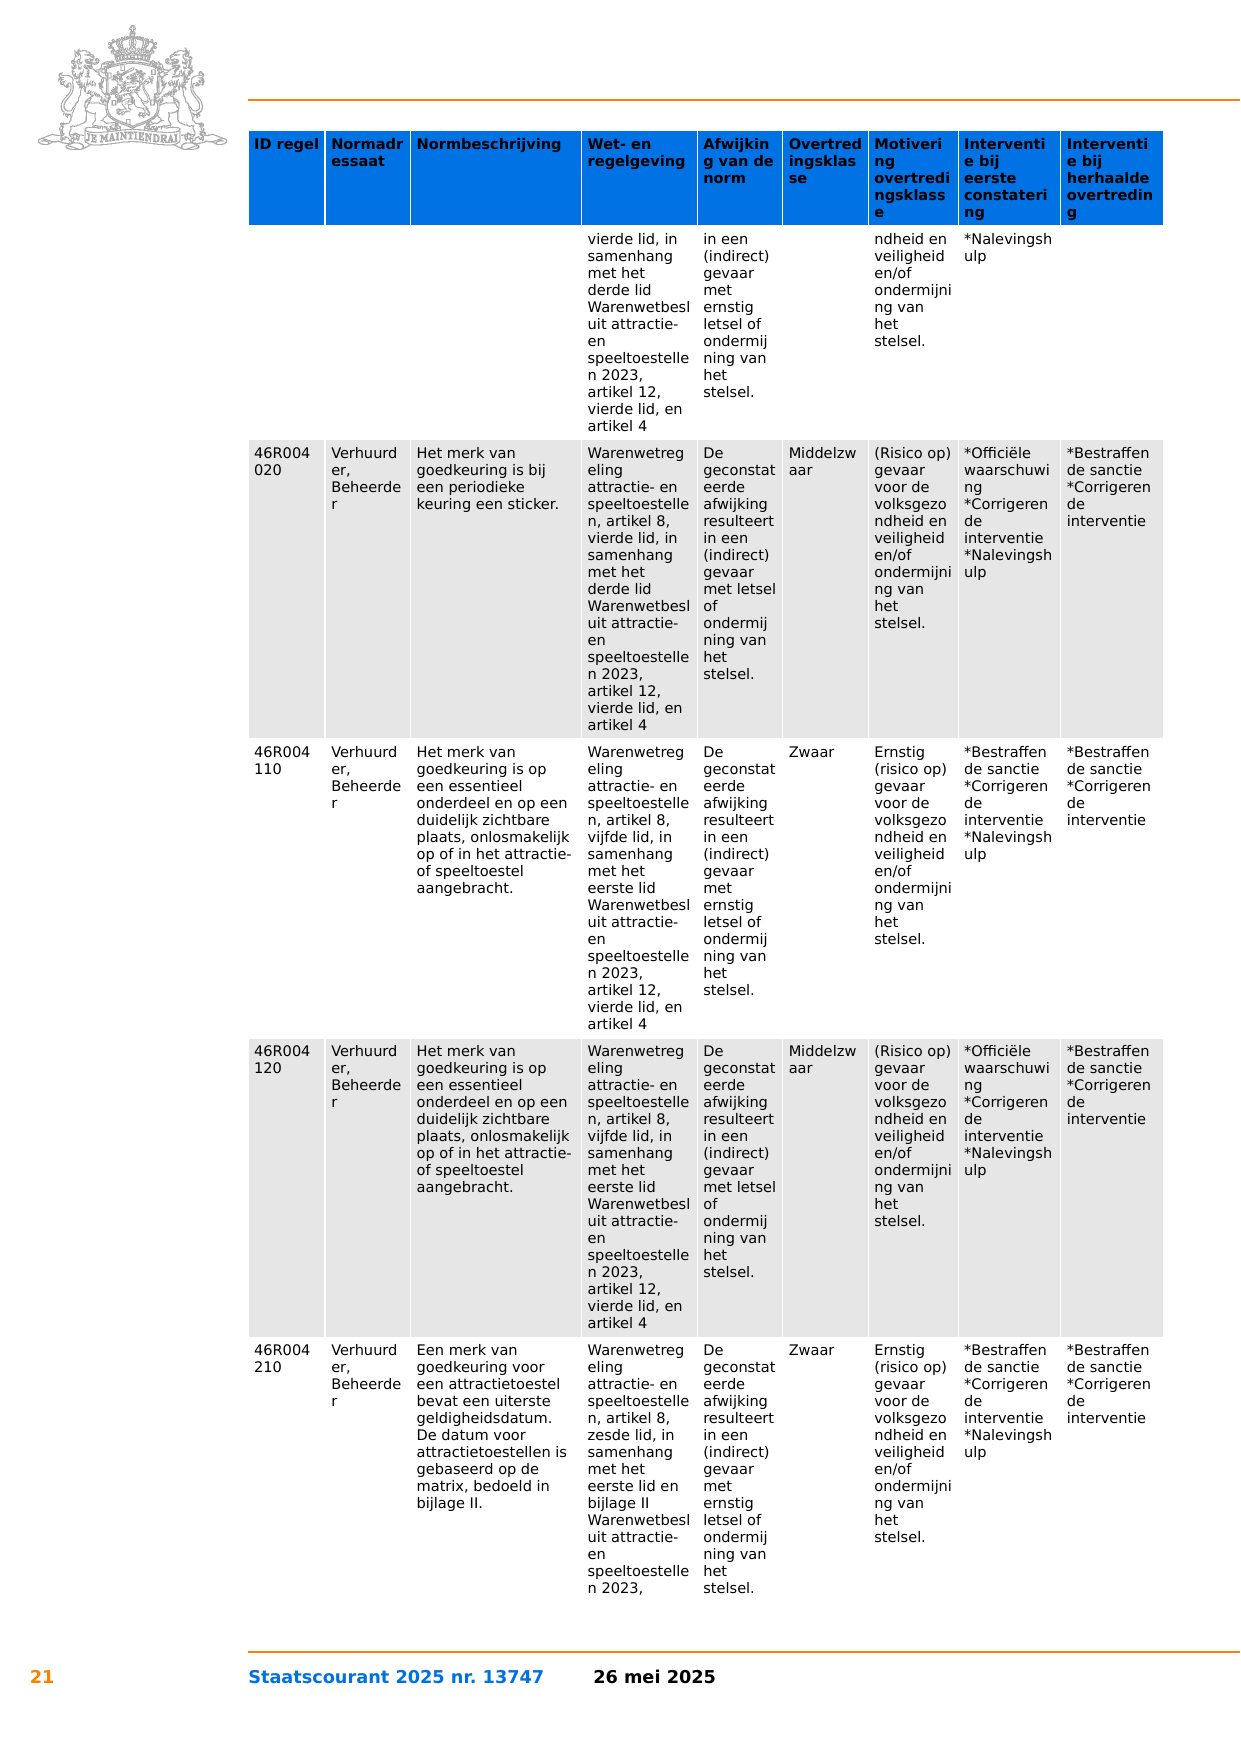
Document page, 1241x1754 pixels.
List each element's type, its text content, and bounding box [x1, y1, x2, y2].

table_cell Het merk van goedkeuring is bij een periodieke keuring een sticker. [411, 440, 581, 738]
table_header Afwijking van de norm [698, 131, 782, 225]
table_cell *Officiële waarschuwing *Corrigerende interventie *Nalevingshulp [959, 1039, 1060, 1337]
table_cell De geconstateerde afwijking resulteert in een (indirect) gevaar met ernstig letsel of ondermijning van het stelsel. [698, 740, 782, 1037]
table_cell (Risico op) gevaar voor de volksgezondheid en veiligheid en/of ondermijning van het stelsel. [869, 1039, 958, 1337]
table_cell Warenwetregeling attractie- en speeltoestellen, artikel 8, vierde lid, in samenhang met het derde lid Warenwetbesluit attractie- en speeltoestellen 2023, artikel 12, vierde lid, en artikel 4 [582, 440, 697, 738]
table_cell Een merk van goedkeuring voor een attractietoestel bevat een uiterste geldigheidsdatum. De datum voor attractietoestellen is gebaseerd op de matrix, bedoeld in bijlage II. [411, 1338, 581, 1602]
table_cell in een (indirect) gevaar met ernstig letsel of ondermijning van het stelsel. [698, 226, 782, 439]
table_cell Warenwetregeling attractie- en speeltoestellen, artikel 8, vijfde lid, in samenhang met het eerste lid Warenwetbesluit attractie- en speeltoestellen 2023, artikel 12, vierde lid, en artikel 4 [582, 740, 697, 1037]
table_cell Verhuurder, Beheerder [326, 440, 410, 738]
table_cell [1061, 226, 1163, 439]
table_cell Verhuurder, Beheerder [326, 740, 410, 1037]
table_header ID regel [249, 131, 324, 225]
table_cell *Bestraffende sanctie *Corrigerende interventie *Nalevingshulp [959, 1338, 1060, 1602]
table_cell *Bestraffende sanctie *Corrigerende interventie [1061, 740, 1163, 1037]
table_cell Het merk van goedkeuring is op een essentieel onderdeel en op een duidelijk zichtbare plaats, onlosmakelijk op of in het attractie- of speeltoestel aangebracht. [411, 740, 581, 1037]
table_cell Het merk van goedkeuring is op een essentieel onderdeel en op een duidelijk zichtbare plaats, onlosmakelijk op of in het attractie- of speeltoestel aangebracht. [411, 1039, 581, 1337]
table_cell [249, 226, 324, 439]
picture [38, 25, 227, 150]
table_cell *Officiële waarschuwing *Corrigerende interventie *Nalevingshulp [959, 440, 1060, 738]
table_cell *Bestraffende sanctie *Corrigerende interventie [1061, 1338, 1163, 1602]
table_cell ndheid en veiligheid en/of ondermijning van het stelsel. [869, 226, 958, 439]
table_cell Zwaar [783, 1338, 868, 1602]
table_cell 46R004120 [249, 1039, 324, 1337]
table_cell *Bestraffende sanctie *Corrigerende interventie *Nalevingshulp [959, 740, 1060, 1037]
table_header Interventie bij herhaalde overtreding [1061, 131, 1163, 225]
table_header Normadressaat [326, 131, 410, 225]
table_cell De geconstateerde afwijking resulteert in een (indirect) gevaar met letsel of ondermijning van het stelsel. [698, 440, 782, 738]
table_cell Warenwetregeling attractie- en speeltoestellen, artikel 8, zesde lid, in samenhang met het eerste lid en bijlage II Warenwetbesluit attractie- en speeltoestellen 2023, [582, 1338, 697, 1602]
table_header Motivering overtredingsklasse [869, 131, 958, 225]
table_cell 46R004110 [249, 740, 324, 1037]
table_cell Ernstig (risico op) gevaar voor de volksgezondheid en veiligheid en/of ondermijning van het stelsel. [869, 1338, 958, 1602]
table_cell [411, 226, 581, 439]
table_cell Ernstig (risico op) gevaar voor de volksgezondheid en veiligheid en/of ondermijning van het stelsel. [869, 740, 958, 1037]
table_cell 46R004210 [249, 1338, 324, 1602]
table_cell *Bestraffende sanctie *Corrigerende interventie [1061, 1039, 1163, 1337]
table_cell [783, 226, 868, 439]
table_cell Middelzwaar [783, 1039, 868, 1337]
table_cell *Nalevingshulp [959, 226, 1060, 439]
table_cell De geconstateerde afwijking resulteert in een (indirect) gevaar met ernstig letsel of ondermijning van het stelsel. [698, 1338, 782, 1602]
table_header Wet- en regelgeving [582, 131, 697, 225]
table_cell Zwaar [783, 740, 868, 1037]
table_cell vierde lid, in samenhang met het derde lid Warenwetbesluit attractie- en speeltoestellen 2023, artikel 12, vierde lid, en artikel 4 [582, 226, 697, 439]
table_cell *Bestraffende sanctie *Corrigerende interventie [1061, 440, 1163, 738]
table_header Overtredingsklasse [783, 131, 868, 225]
table_cell Verhuurder, Beheerder [326, 1039, 410, 1337]
table_cell Middelzwaar [783, 440, 868, 738]
table_cell (Risico op) gevaar voor de volksgezondheid en veiligheid en/of ondermijning van het stelsel. [869, 440, 958, 738]
table_header Interventie bij eerste constatering [959, 131, 1060, 225]
table_cell De geconstateerde afwijking resulteert in een (indirect) gevaar met letsel of ondermijning van het stelsel. [698, 1039, 782, 1337]
table_cell Warenwetregeling attractie- en speeltoestellen, artikel 8, vijfde lid, in samenhang met het eerste lid Warenwetbesluit attractie- en speeltoestellen 2023, artikel 12, vierde lid, en artikel 4 [582, 1039, 697, 1337]
table_header Normbeschrijving [411, 131, 581, 225]
table_cell Verhuurder, Beheerder [326, 1338, 410, 1602]
table_cell [326, 226, 410, 439]
table_cell 46R004020 [249, 440, 324, 738]
